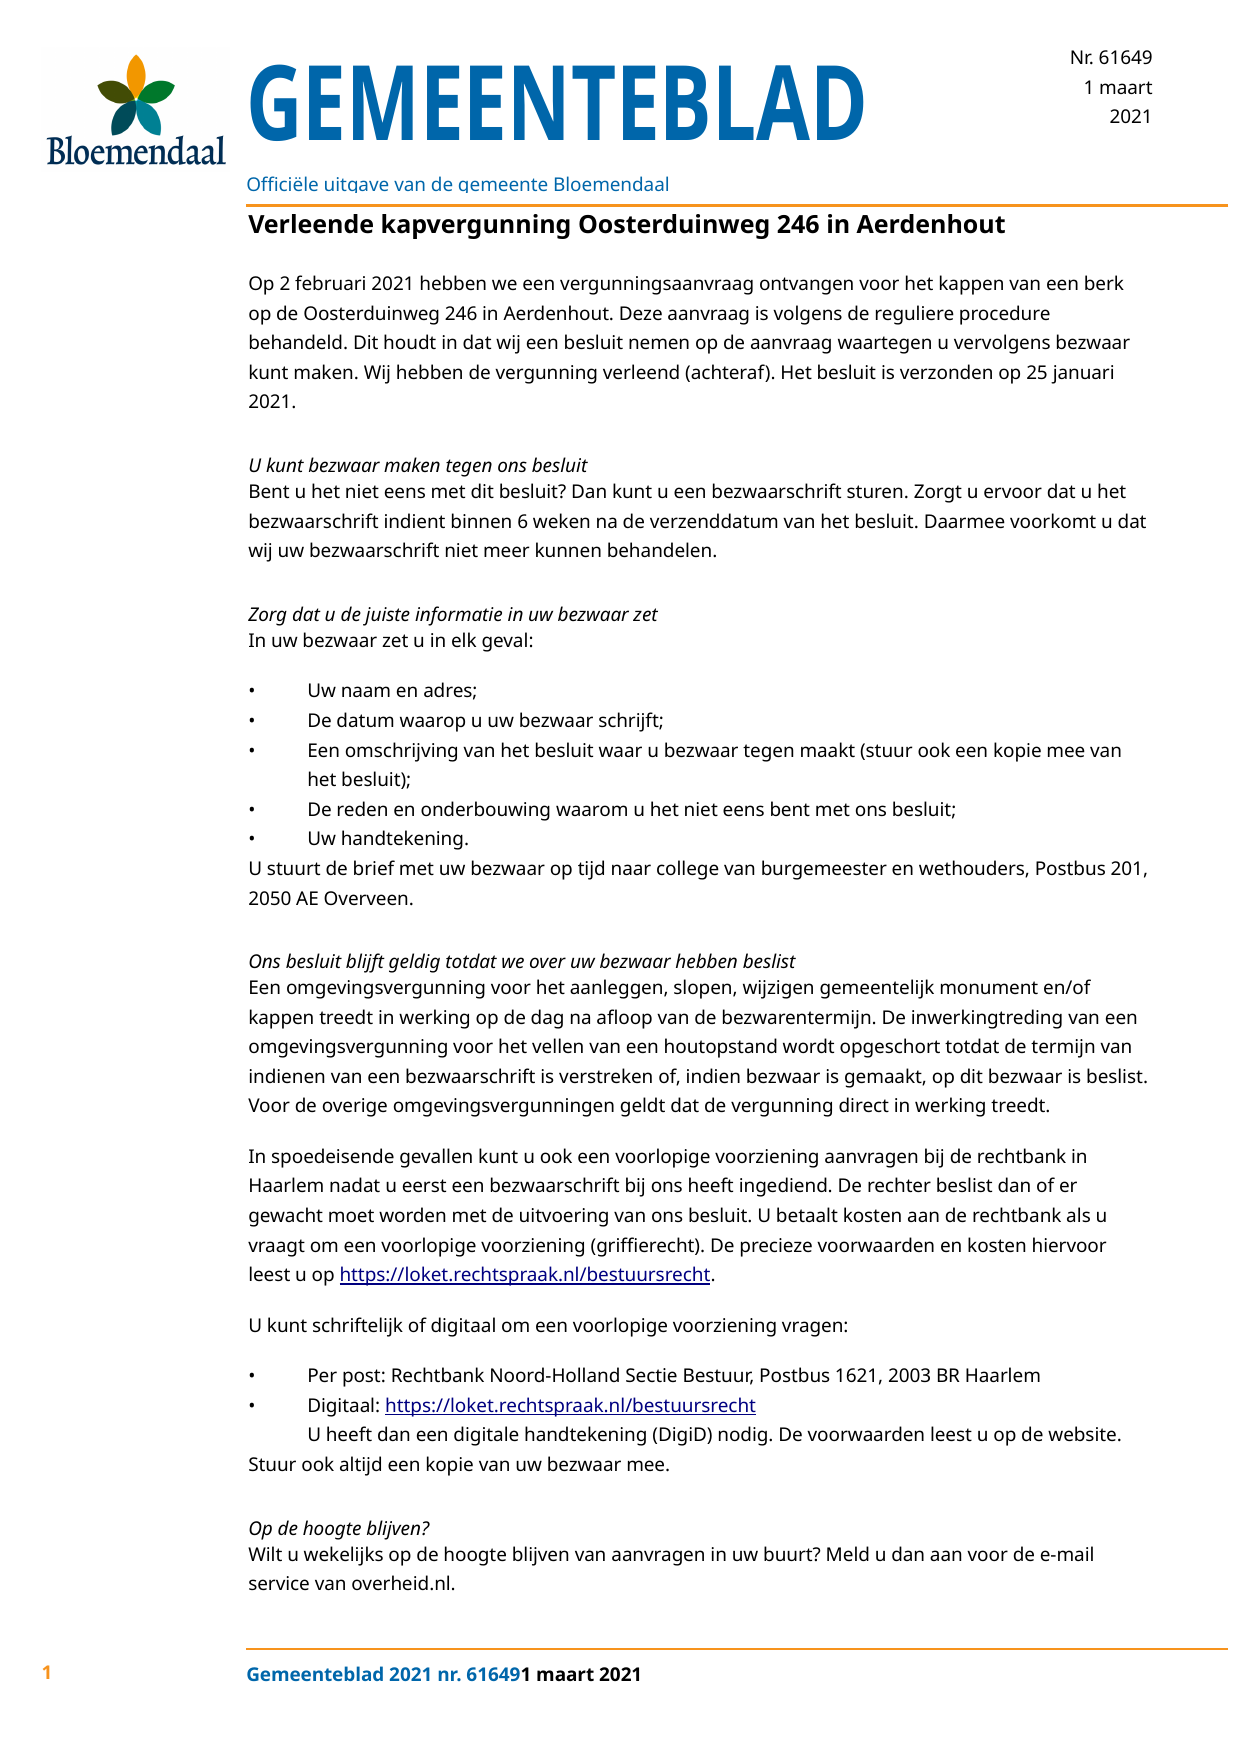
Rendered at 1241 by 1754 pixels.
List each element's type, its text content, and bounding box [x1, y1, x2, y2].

list Uw handtekening. [248, 826, 1152, 851]
list Digitaal: https://loket.rechtspraak.nl/bestuursrecht [248, 1392, 1152, 1418]
text U kunt bezwaar maken tegen ons besluit [248, 453, 1152, 478]
text In spoedeisende gevallen kunt u ook een voorlopige voorziening aanvragen bij de rechtbank in Haarlem nadat u eerst een bezwaarschrift bij ons heeft ingediend. De rechter beslist dan of er gewacht moet worden met de uitvoering van ons besluit. U betaalt kosten aan de rechtbank als u vraagt om een voorlopige voorziening (griffierecht). De precieze voorwaarden en kosten hiervoor leest u op https://loket.rechtspraak.nl/bestuursrecht. [248, 1143, 1152, 1287]
text In uw bezwaar zet u in elk geval: [248, 627, 1152, 653]
list Een omschrijving van het besluit waar u bezwaar tegen maakt (stuur ook een kopie mee van het besluit); [248, 737, 1152, 792]
list De reden en onderbouwing waarom u het niet eens bent met ons besluit; [248, 796, 1152, 822]
text Bent u het niet eens met dit besluit? Dan kunt u een bezwaarschrift sturen. Zorgt u ervoor dat u het bezwaarschrift indient binnen 6 weken na de verzenddatum van het besluit. Daarmee voorkomt u dat wij uw bezwaarschrift niet meer kunnen behandelen. [248, 478, 1152, 563]
text U stuurt de brief met uw bezwaar op tijd naar college van burgemeester en wethouders, Postbus 201, 2050 AE Overveen. [248, 855, 1152, 910]
picture [41, 47, 231, 172]
text Op 2 februari 2021 hebben we een vergunningsaanvraag ontvangen voor het kappen van een berk op de Oosterduinweg 246 in Aerdenhout. Deze aanvraag is volgens de reguliere procedure behandeld. Dit houdt in dat wij een besluit nemen op de aanvraag waartegen u vervolgens bezwaar kunt maken. Wij hebben de vergunning verleend (achteraf). Het besluit is verzonden op 25 januari 2021. [248, 270, 1152, 414]
list Per post: Rechtbank Noord-Holland Sectie Bestuur, Postbus 1621, 2003 BR Haarlem [248, 1362, 1152, 1388]
text U kunt schriftelijk of digitaal om een voorlopige voorziening vragen: [248, 1312, 1152, 1338]
text Zorg dat u de juiste informatie in uw bezwaar zet [248, 601, 1152, 627]
text Stuur ook altijd een kopie van uw bezwaar mee. [248, 1451, 1152, 1477]
list De datum waarop u uw bezwaar schrijft; [248, 707, 1152, 733]
text Wilt u wekelijks op de hoogte blijven van aanvragen in uw buurt? Meld u dan aan voor de e-mail service van overheid.nl. [248, 1541, 1152, 1596]
text Ons besluit blijft geldig totdat we over uw bezwaar hebben beslist [248, 949, 1152, 974]
text Een omgevingsvergunning voor het aanleggen, slopen, wijzigen gemeentelijk monument en/of kappen treedt in werking op de dag na afloop van de bezwarentermijn. De inwerkingtreding van een omgevingsvergunning voor het vellen van een houtopstand wordt opgeschort totdat de termijn van indienen van een bezwaarschrift is verstreken of, indien bezwaar is gemaakt, op dit bezwaar is beslist. Voor de overige omgevingsvergunningen geldt dat de vergunning direct in werking treedt. [248, 974, 1152, 1118]
list Uw naam en adres; [248, 678, 1152, 703]
text Verleende kapvergunning Oosterduinweg 246 in Aerdenhout [248, 207, 1152, 241]
list U heeft dan een digitale handtekening (DigiD) nodig. De voorwaarden leest u op de website. [248, 1421, 1152, 1447]
text Op de hoogte blijven? [248, 1515, 1152, 1541]
